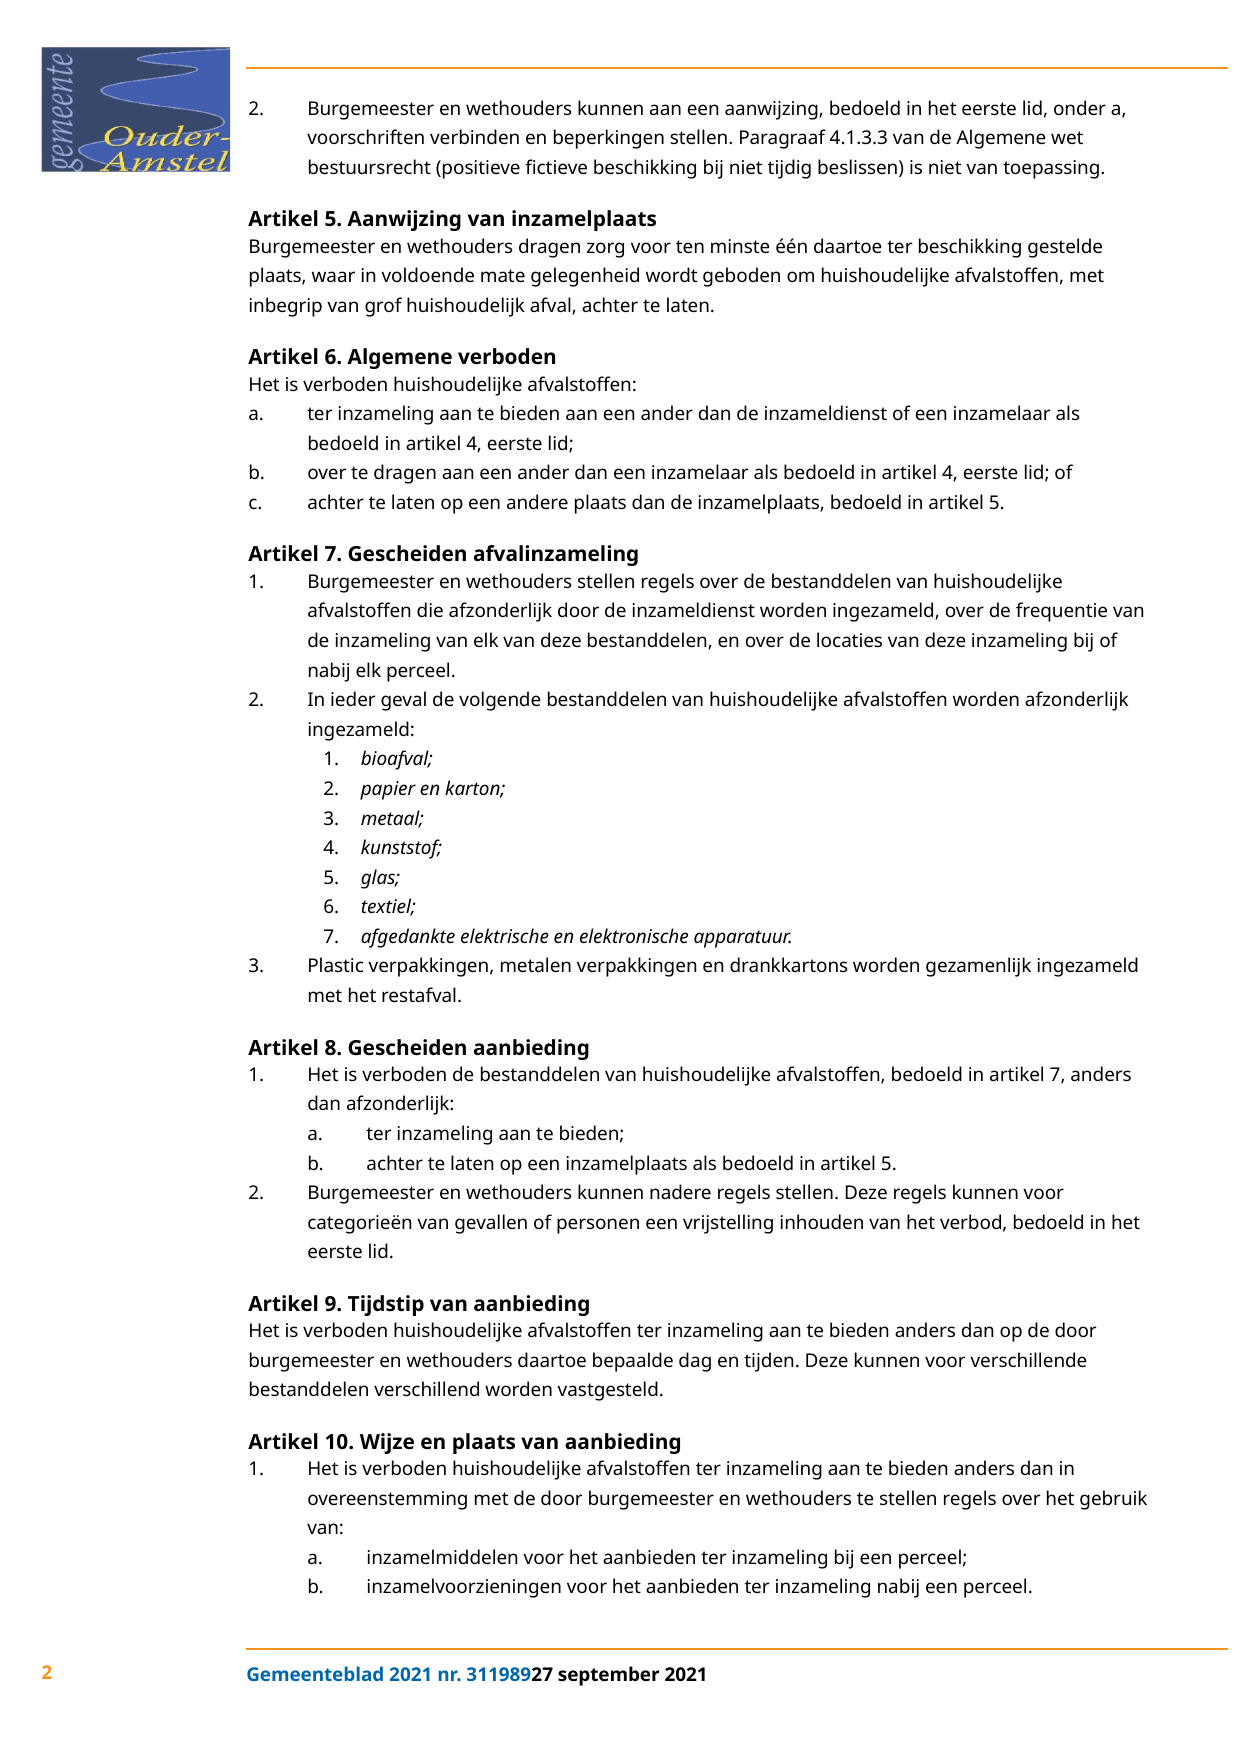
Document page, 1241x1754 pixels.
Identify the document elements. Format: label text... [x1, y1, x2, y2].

text Het is verboden huishoudelijke afvalstoffen: [248, 371, 1152, 397]
list bioafval; [323, 746, 1152, 771]
list Burgemeester en wethouders kunnen aan een aanwijzing, bedoeld in het eerste lid, onder a, voorschriften verbinden en beperkingen stellen. Paragraaf 4.1.3.3 van de Algemene wet bestuursrecht (positieve fictieve beschikking bij niet tijdig beslissen) is niet van toepassing. [248, 95, 1152, 180]
list ter inzameling aan te bieden; [307, 1120, 1152, 1146]
list achter te laten op een andere plaats dan de inzamelplaats, bedoeld in artikel 5. [248, 489, 1152, 515]
list glas; [323, 864, 1152, 889]
list inzamelvoorzieningen voor het aanbieden ter inzameling nabij een perceel. [307, 1574, 1152, 1599]
text Artikel 5. Aanwijzing van inzamelplaats [248, 204, 1152, 233]
list metaal; [323, 805, 1152, 830]
list inzamelmiddelen voor het aanbieden ter inzameling bij een perceel; [307, 1544, 1152, 1570]
text Artikel 8. Gescheiden aanbieding [248, 1033, 1152, 1061]
list Burgemeester en wethouders kunnen nadere regels stellen. Deze regels kunnen voor categorieën van gevallen of personen een vrijstelling inhouden van het verbod, bedoeld in het eerste lid. [248, 1179, 1152, 1264]
text Het is verboden huishoudelijke afvalstoffen ter inzameling aan te bieden anders dan op de door burgemeester en wethouders daartoe bepaalde dag en tijden. Deze kunnen voor verschillende bestanddelen verschillend worden vastgesteld. [248, 1317, 1152, 1402]
list over te dragen aan een ander dan een inzamelaar als bedoeld in artikel 4, eerste lid; of [248, 459, 1152, 485]
text Artikel 10. Wijze en plaats van aanbieding [248, 1427, 1152, 1455]
list Plastic verpakkingen, metalen verpakkingen en drankkartons worden gezamenlijk ingezameld met het restafval. [248, 953, 1152, 1008]
list ter inzameling aan te bieden aan een ander dan de inzameldienst of een inzamelaar als bedoeld in artikel 4, eerste lid; [248, 400, 1152, 456]
list kunststof; [323, 834, 1152, 860]
text Artikel 7. Gescheiden afvalinzameling [248, 539, 1152, 568]
text Burgemeester en wethouders dragen zorg voor ten minste één daartoe ter beschikking gestelde plaats, waar in voldoende mate gelegenheid wordt geboden om huishoudelijke afvalstoffen, met inbegrip van grof huishoudelijk afval, achter te laten. [248, 233, 1152, 318]
list afgedankte elektrische en elektronische apparatuur. [323, 923, 1152, 949]
list In ieder geval de volgende bestanddelen van huishoudelijke afvalstoffen worden afzonderlijk ingezameld: [248, 686, 1152, 742]
text Artikel 9. Tijdstip van aanbieding [248, 1289, 1152, 1317]
picture [41, 47, 231, 172]
list textiel; [323, 893, 1152, 919]
list papier en karton; [323, 775, 1152, 801]
list Het is verboden huishoudelijke afvalstoffen ter inzameling aan te bieden anders dan in overeenstemming met de door burgemeester en wethouders te stellen regels over het gebruik van: [248, 1455, 1152, 1540]
list Burgemeester en wethouders stellen regels over de bestanddelen van huishoudelijke afvalstoffen die afzonderlijk door de inzameldienst worden ingezameld, over de frequentie van de inzameling van elk van deze bestanddelen, en over de locaties van deze inzameling bij of nabij elk perceel. [248, 568, 1152, 682]
text Artikel 6. Algemene verboden [248, 342, 1152, 371]
list Het is verboden de bestanddelen van huishoudelijke afvalstoffen, bedoeld in artikel 7, anders dan afzonderlijk: [248, 1061, 1152, 1116]
list achter te laten op een inzamelplaats als bedoeld in artikel 5. [307, 1150, 1152, 1176]
